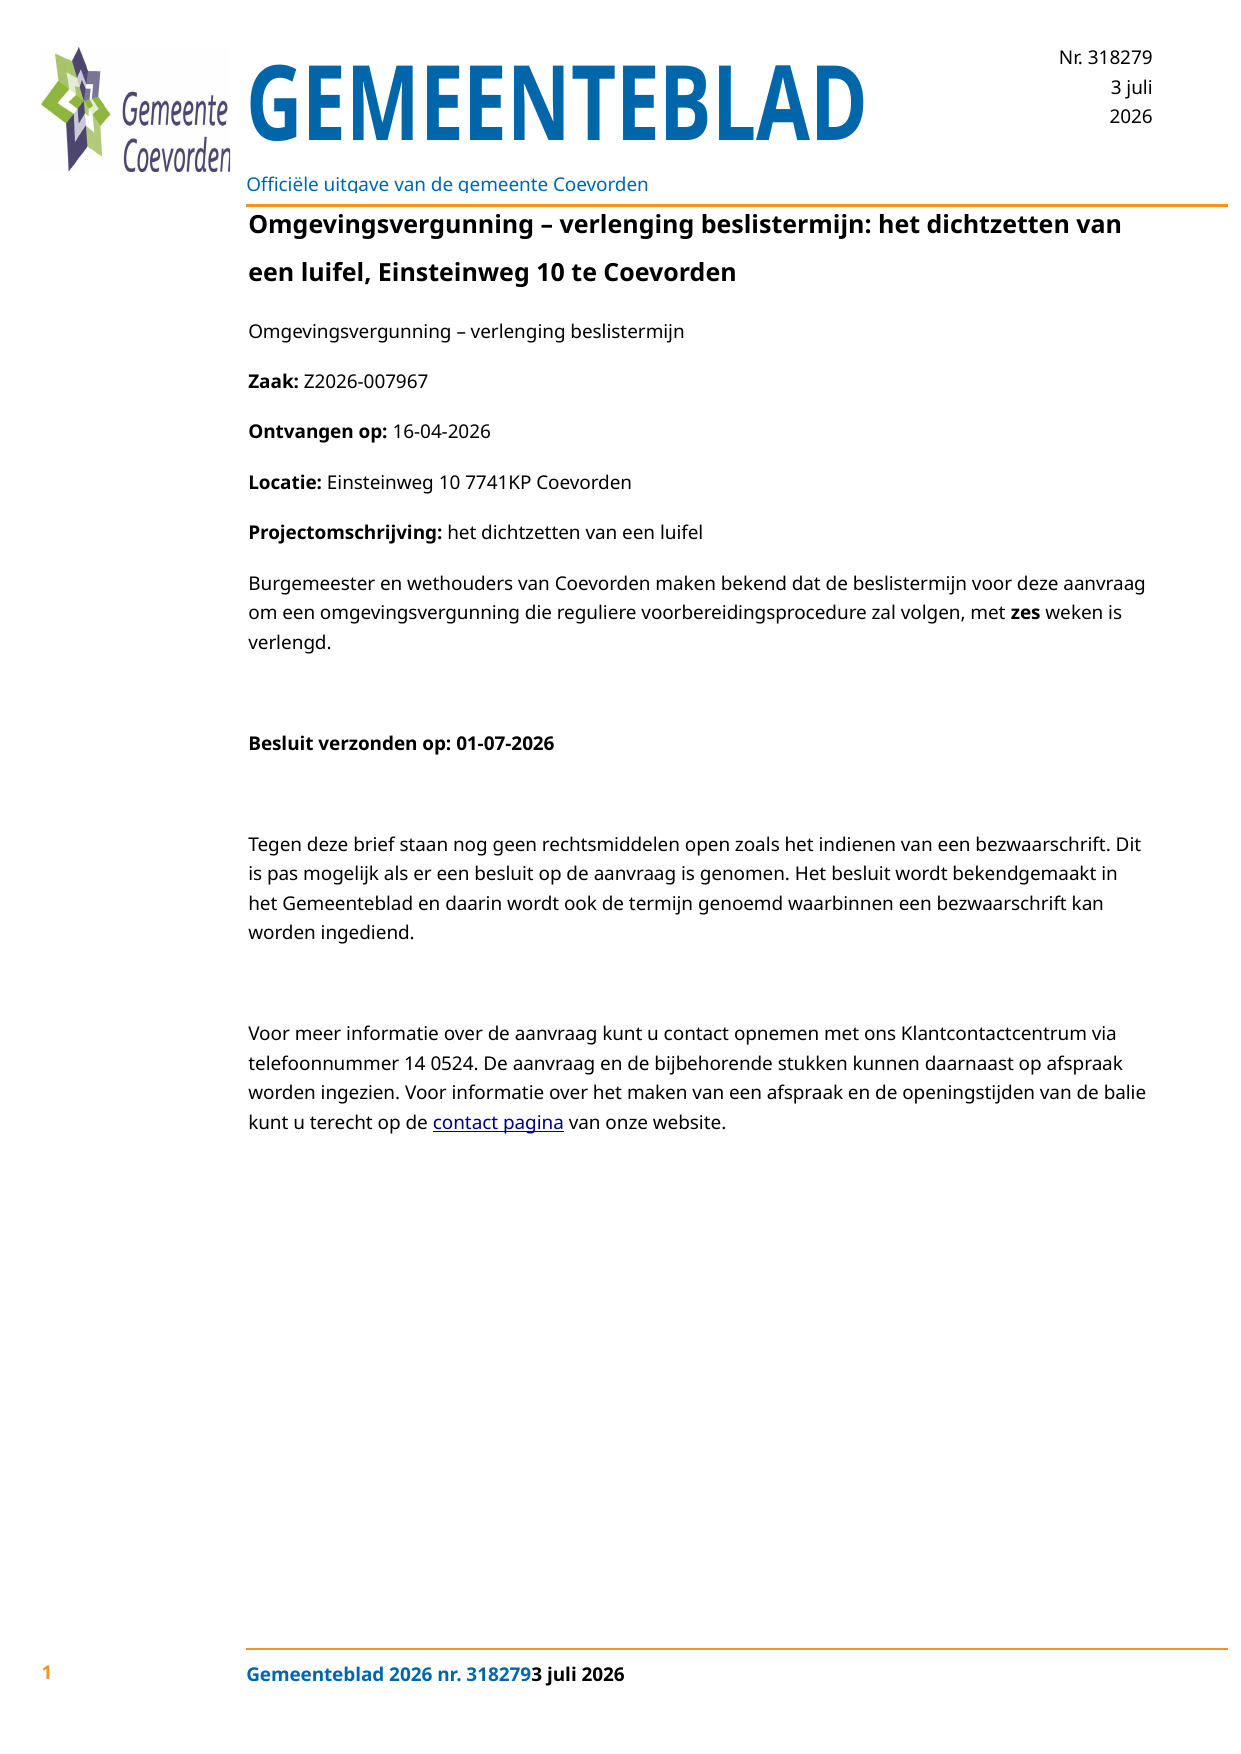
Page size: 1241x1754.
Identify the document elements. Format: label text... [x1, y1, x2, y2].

text Burgemeester en wethouders van Coevorden maken bekend dat de beslistermijn voor deze aanvraag om een omgevingsvergunning die reguliere voorbereidingsprocedure zal volgen, met zes weken is verlengd. [248, 570, 1152, 655]
text Locatie: Einsteinweg 10 7741KP Coevorden [248, 469, 1152, 495]
text Projectomschrijving: het dichtzetten van een luifel [248, 519, 1152, 545]
text Tegen deze brief staan nog geen rechtsmiddelen open zoals het indienen van een bezwaarschrift. Dit is pas mogelijk als er een besluit op de aanvraag is genomen. Het besluit wordt bekendgemaakt in het Gemeenteblad en daarin wordt ook de termijn genoemd waarbinnen een bezwaarschrift kan worden ingediend. [248, 831, 1152, 945]
text Omgevingsvergunning – verlenging beslistermijn: het dichtzetten van een luifel, Einsteinweg 10 te Coevorden [248, 207, 1152, 288]
text Zaak: Z2026-007967 [248, 368, 1152, 394]
text Voor meer informatie over de aanvraag kunt u contact opnemen met ons Klantcontactcentrum via telefoonnummer 14 0524. De aanvraag en de bijbehorende stukken kunnen daarnaast op afspraak worden ingezien. Voor informatie over het maken van een afspraak en de openingstijden van de balie kunt u terecht op de contact pagina van onze website. [248, 1020, 1152, 1135]
picture [41, 47, 231, 172]
text Besluit verzonden op: 01-07-2026 [248, 730, 1152, 756]
text Ontvangen op: 16-04-2026 [248, 419, 1152, 444]
text Omgevingsvergunning – verlenging beslistermijn [248, 318, 1152, 344]
